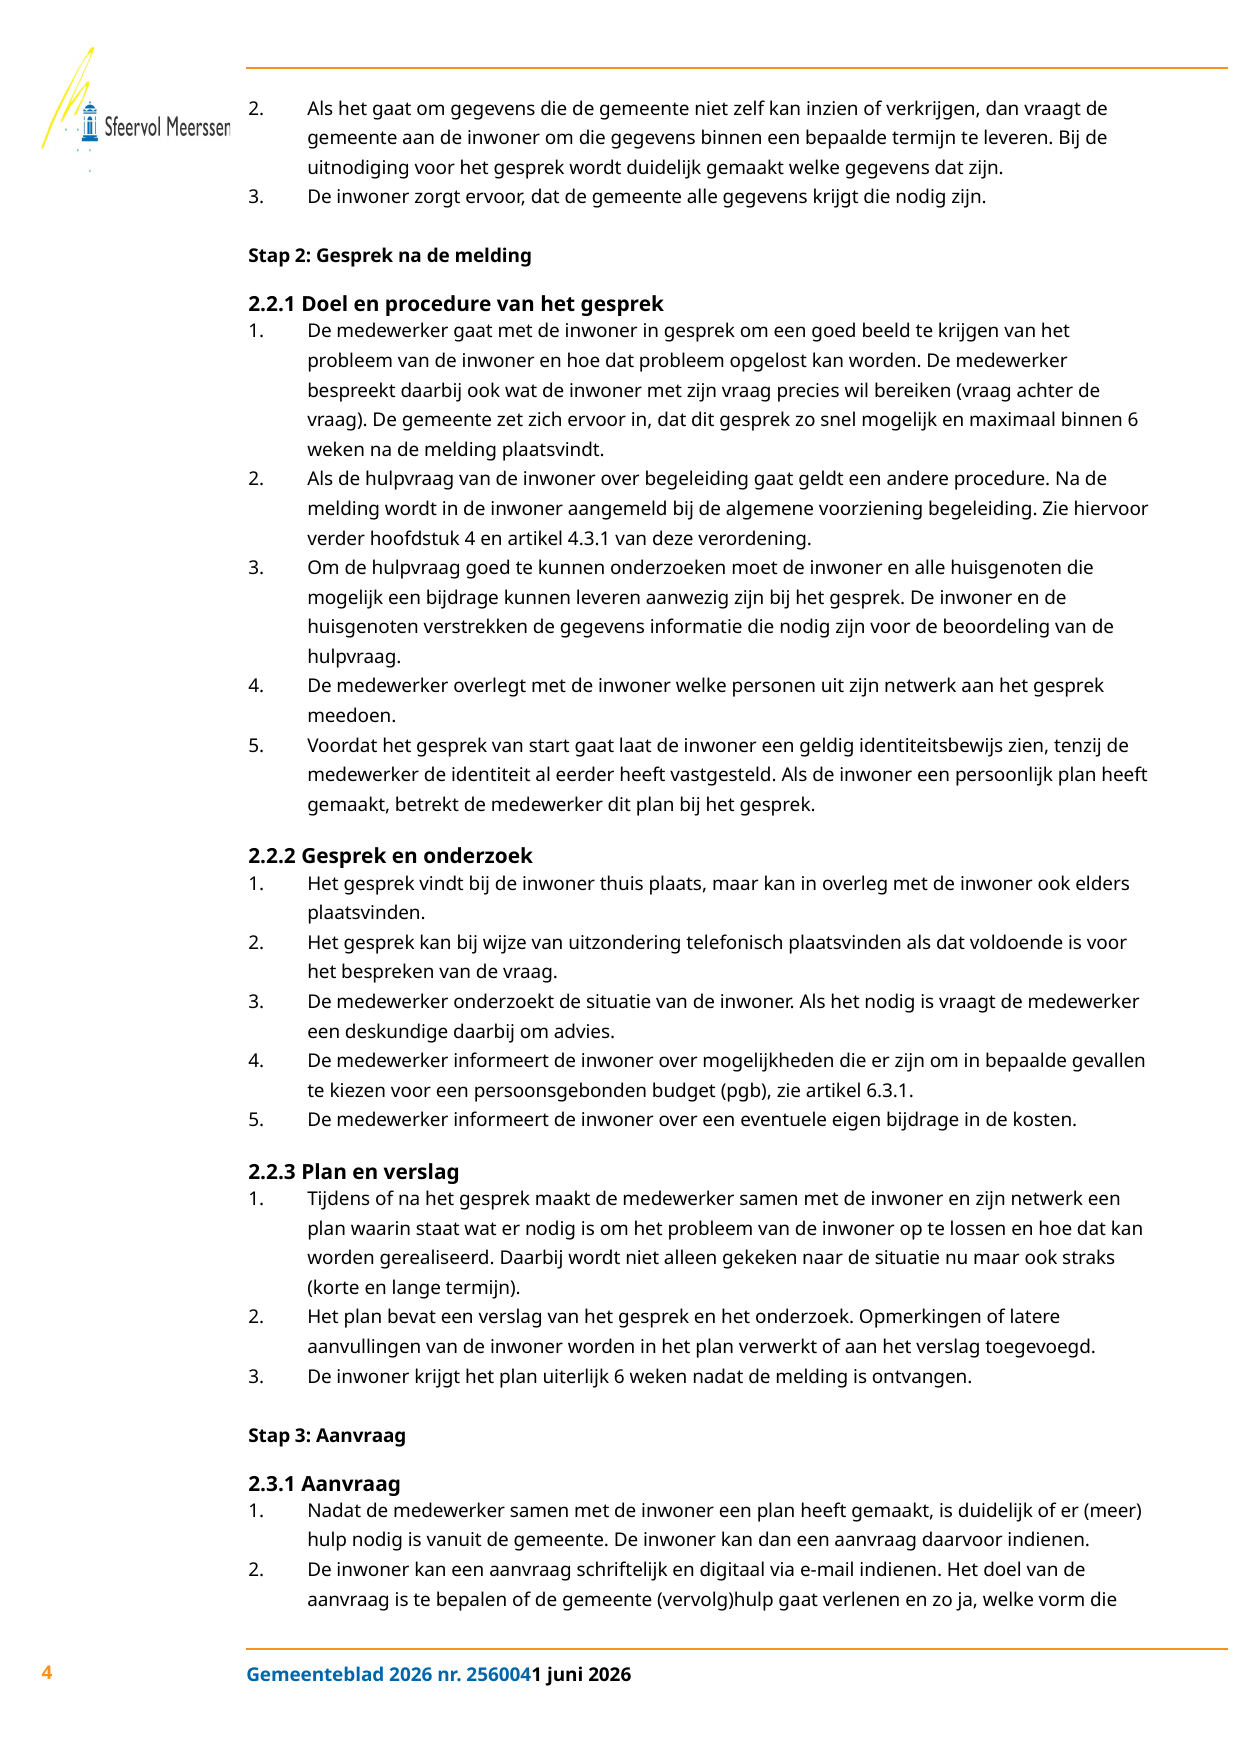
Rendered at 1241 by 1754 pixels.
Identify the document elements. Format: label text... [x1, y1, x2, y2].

list Het gesprek vindt bij de inwoner thuis plaats, maar kan in overleg met de inwoner ook elders plaatsvinden. [248, 870, 1152, 925]
text 2.2.3 Plan en verslag [248, 1157, 1152, 1185]
text 2.3.1 Aanvraag [248, 1469, 1152, 1497]
list De medewerker gaat met de inwoner in gesprek om een goed beeld te krijgen van het probleem van de inwoner en hoe dat probleem opgelost kan worden. De medewerker bespreekt daarbij ook wat de inwoner met zijn vraag precies wil bereiken (vraag achter de vraag). De gemeente zet zich ervoor in, dat dit gesprek zo snel mogelijk en maximaal binnen 6 weken na de melding plaatsvindt. [248, 318, 1152, 462]
list Het gesprek kan bij wijze van uitzondering telefonisch plaatsvinden als dat voldoende is voor het bespreken van de vraag. [248, 929, 1152, 984]
text Stap 3: Aanvraag [248, 1422, 1152, 1448]
list De inwoner zorgt ervoor, dat de gemeente alle gegevens krijgt die nodig zijn. [248, 183, 1152, 209]
list Als het gaat om gegevens die de gemeente niet zelf kan inzien of verkrijgen, dan vraagt de gemeente aan de inwoner om die gegevens binnen een bepaalde termijn te leveren. Bij de uitnodiging voor het gesprek wordt duidelijk gemaakt welke gegevens dat zijn. [248, 95, 1152, 180]
list Nadat de medewerker samen met de inwoner een plan heeft gemaakt, is duidelijk of er (meer) hulp nodig is vanuit de gemeente. De inwoner kan dan een aanvraag daarvoor indienen. [248, 1497, 1152, 1552]
list De medewerker informeert de inwoner over een eventuele eigen bijdrage in de kosten. [248, 1107, 1152, 1132]
list Het plan bevat een verslag van het gesprek en het onderzoek. Opmerkingen of latere aanvullingen van de inwoner worden in het plan verwerkt of aan het verslag toegevoegd. [248, 1304, 1152, 1359]
list De medewerker overlegt met de inwoner welke personen uit zijn netwerk aan het gesprek meedoen. [248, 673, 1152, 728]
list Voordat het gesprek van start gaat laat de inwoner een geldig identiteitsbewijs zien, tenzij de medewerker de identiteit al eerder heeft vastgesteld. Als de inwoner een persoonlijk plan heeft gemaakt, betrekt de medewerker dit plan bij het gesprek. [248, 732, 1152, 817]
list Om de hulpvraag goed te kunnen onderzoeken moet de inwoner en alle huisgenoten die mogelijk een bijdrage kunnen leveren aanwezig zijn bij het gesprek. De inwoner en de huisgenoten verstrekken de gegevens informatie die nodig zijn voor de beoordeling van de hulpvraag. [248, 554, 1152, 669]
text Stap 2: Gesprek na de melding [248, 243, 1152, 268]
text 2.2.1 Doel en procedure van het gesprek [248, 289, 1152, 318]
picture [41, 47, 231, 172]
text 2.2.2 Gesprek en onderzoek [248, 841, 1152, 870]
list Tijdens of na het gesprek maakt de medewerker samen met de inwoner en zijn netwerk een plan waarin staat wat er nodig is om het probleem van de inwoner op te lossen en hoe dat kan worden gerealiseerd. Daarbij wordt niet alleen gekeken naar de situatie nu maar ook straks (korte en lange termijn). [248, 1185, 1152, 1300]
list Als de hulpvraag van de inwoner over begeleiding gaat geldt een andere procedure. Na de melding wordt in de inwoner aangemeld bij de algemene voorziening begeleiding. Zie hiervoor verder hoofdstuk 4 en artikel 4.3.1 van deze verordening. [248, 466, 1152, 551]
list De medewerker informeert de inwoner over mogelijkheden die er zijn om in bepaalde gevallen te kiezen voor een persoonsgebonden budget (pgb), zie artikel 6.3.1. [248, 1047, 1152, 1103]
list De medewerker onderzoekt de situatie van de inwoner. Als het nodig is vraagt de medewerker een deskundige daarbij om advies. [248, 988, 1152, 1043]
list De inwoner krijgt het plan uiterlijk 6 weken nadat de melding is ontvangen. [248, 1363, 1152, 1389]
list De inwoner kan een aanvraag schriftelijk en digitaal via e-mail indienen. Het doel van de aanvraag is te bepalen of de gemeente (vervolg)hulp gaat verlenen en zo ja, welke vorm die [248, 1556, 1152, 1612]
